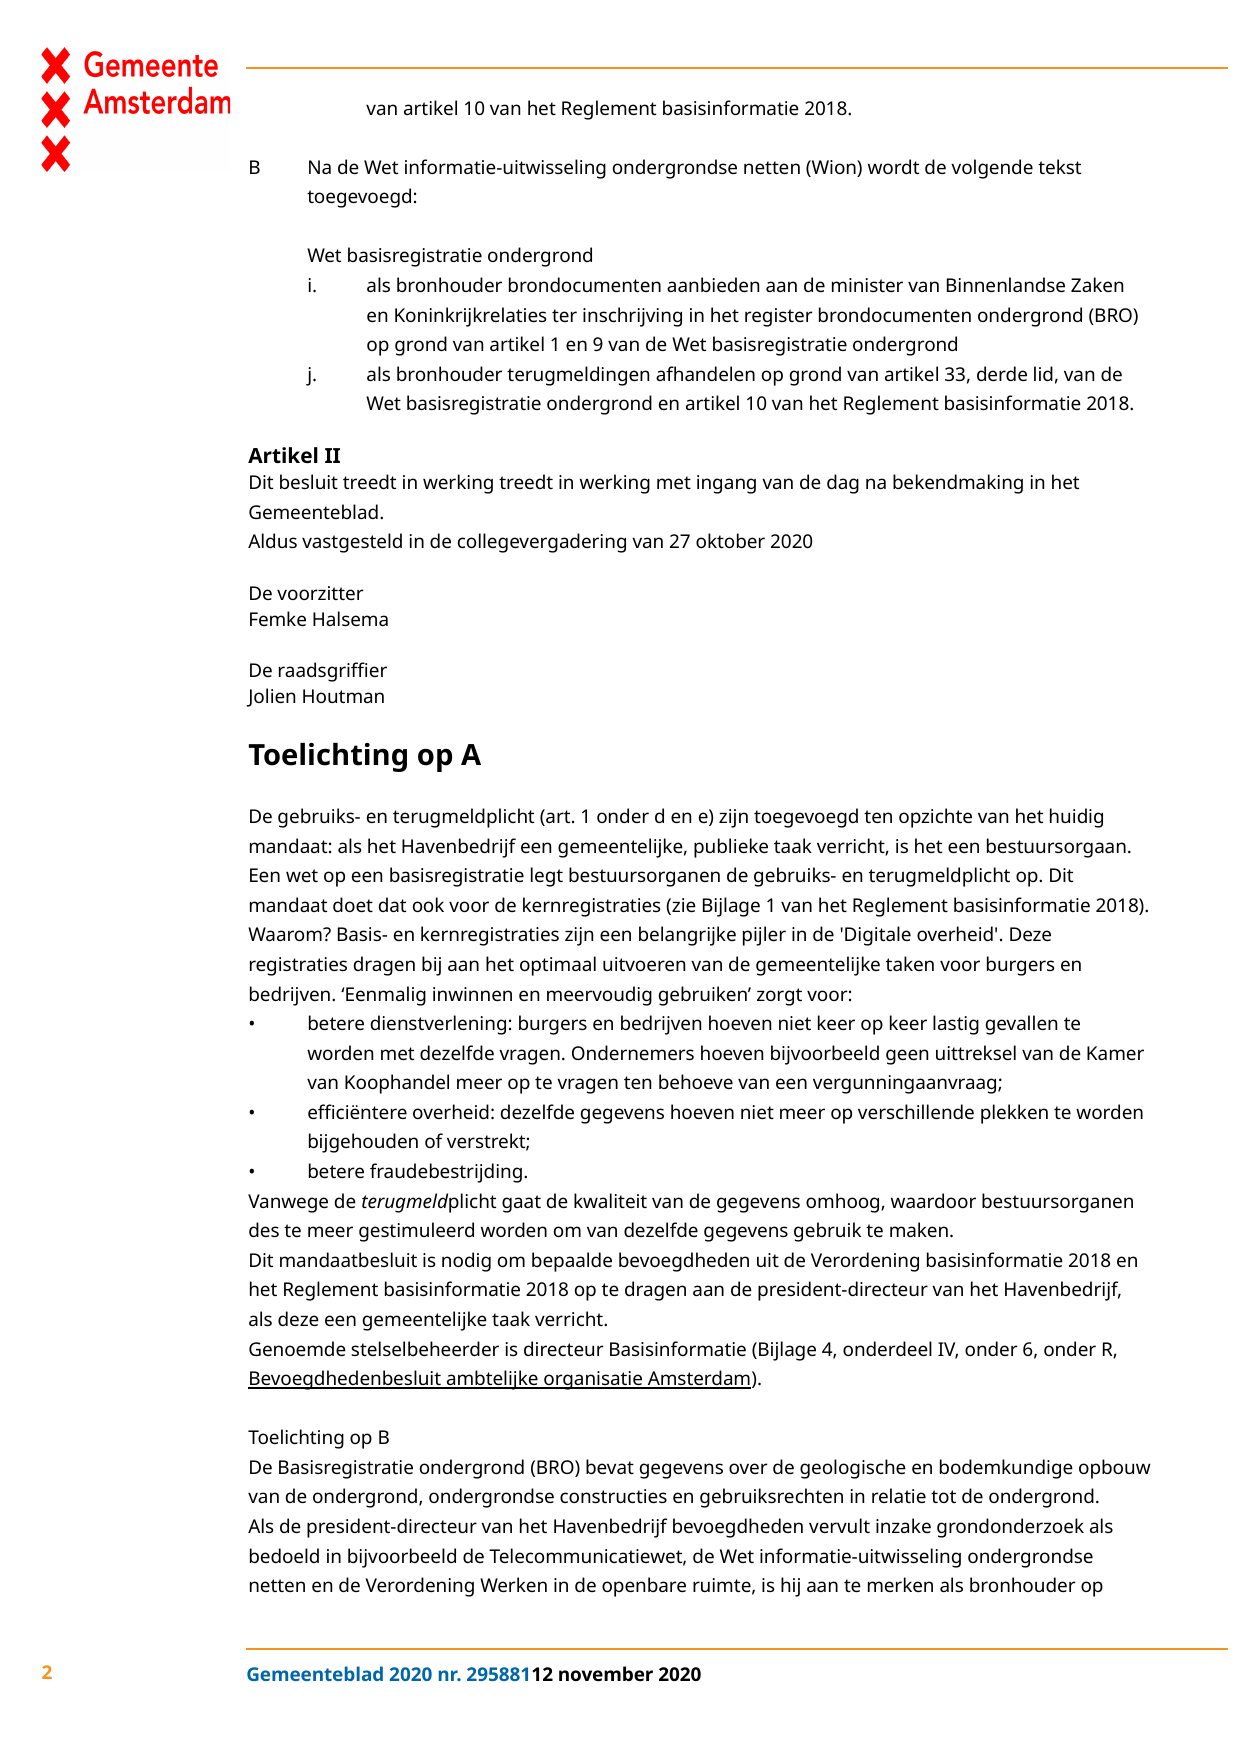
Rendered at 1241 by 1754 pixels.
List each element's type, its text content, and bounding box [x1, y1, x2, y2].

list als bronhouder brondocumenten aanbieden aan de minister van Binnenlandse Zaken en Koninkrijkrelaties ter inschrijving in het register brondocumenten ondergrond (BRO) op grond van artikel 1 en 9 van de Wet basisregistratie ondergrond [307, 272, 1152, 357]
list van artikel 10 van het Reglement basisinformatie 2018. [307, 95, 1152, 121]
picture [41, 47, 231, 172]
list als bronhouder terugmeldingen afhandelen op grond van artikel 33, derde lid, van de Wet basisregistratie ondergrond en artikel 10 van het Reglement basisinformatie 2018. [307, 361, 1152, 416]
list betere dienstverlening: burgers en bedrijven hoeven niet keer op keer lastig gevallen te worden met dezelfde vragen. Ondernemers hoeven bijvoorbeeld geen uittreksel van de Kamer van Koophandel meer op te vragen ten behoeve van een vergunningaanvraag; [248, 1010, 1152, 1095]
text Waarom? Basis- en kernregistraties zijn een belangrijke pijler in de 'Digitale overheid'. Deze registraties dragen bij aan het optimaal uitvoeren van de gemeentelijke taken voor burgers en bedrijven. ‘Eenmalig inwinnen en meervoudig gebruiken’ zorgt voor: [248, 922, 1152, 1007]
text De raadsgriffier [248, 657, 1152, 683]
text Dit mandaatbesluit is nodig om bepaalde bevoegdheden uit de Verordening basisinformatie 2018 en het Reglement basisinformatie 2018 op te dragen aan de president-directeur van het Havenbedrijf, als deze een gemeentelijke taak verricht. [248, 1247, 1152, 1332]
text Toelichting op B [248, 1424, 1152, 1450]
text De gebruiks- en terugmeldplicht (art. 1 onder d en e) zijn toegevoegd ten opzichte van het huidig mandaat: als het Havenbedrijf een gemeentelijke, publieke taak verricht, is het een bestuursorgaan. Een wet op een basisregistratie legt bestuursorganen de gebruiks- en terugmeldplicht op. Dit mandaat doet dat ook voor de kernregistraties (zie Bijlage 1 van het Reglement basisinformatie 2018). [248, 803, 1152, 918]
text De Basisregistratie ondergrond (BRO) bevat gegevens over de geologische en bodemkundige opbouw van de ondergrond, ondergrondse constructies en gebruiksrechten in relatie tot de ondergrond. [248, 1454, 1152, 1509]
list efficiëntere overheid: dezelfde gegevens hoeven niet meer op verschillende plekken te worden bijgehouden of verstrekt; [248, 1099, 1152, 1154]
text Jolien Houtman [248, 683, 1152, 709]
text Toelichting op A [248, 734, 1152, 774]
list betere fraudebestrijding. [248, 1158, 1152, 1184]
text De voorzitter [248, 580, 1152, 606]
text Aldus vastgesteld in de collegevergadering van 27 oktober 2020 [248, 529, 1152, 554]
text Genoemde stelselbeheerder is directeur Basisinformatie (Bijlage 4, onderdeel IV, onder 6, onder R, Bevoegdhedenbesluit ambtelijke organisatie Amsterdam). [248, 1336, 1152, 1391]
list Na de Wet informatie-uitwisseling ondergrondse netten (Wion) wordt de volgende tekst toegevoegd: [248, 154, 1152, 209]
text Femke Halsema [248, 606, 1152, 632]
text Als de president-directeur van het Havenbedrijf bevoegdheden vervult inzake grondonderzoek als bedoeld in bijvoorbeeld de Telecommunicatiewet, de Wet informatie-uitwisseling ondergrondse netten en de Verordening Werken in de openbare ruimte, is hij aan te merken als bronhouder op [248, 1513, 1152, 1598]
text Vanwege de terugmeldplicht gaat de kwaliteit van de gegevens omhoog, waardoor bestuursorganen des te meer gestimuleerd worden om van dezelfde gegevens gebruik te maken. [248, 1188, 1152, 1243]
text Dit besluit treedt in werking treedt in werking met ingang van de dag na bekendmaking in het Gemeenteblad. [248, 469, 1152, 525]
text Artikel II [248, 441, 1152, 469]
list Wet basisregistratie ondergrond [248, 243, 1152, 268]
